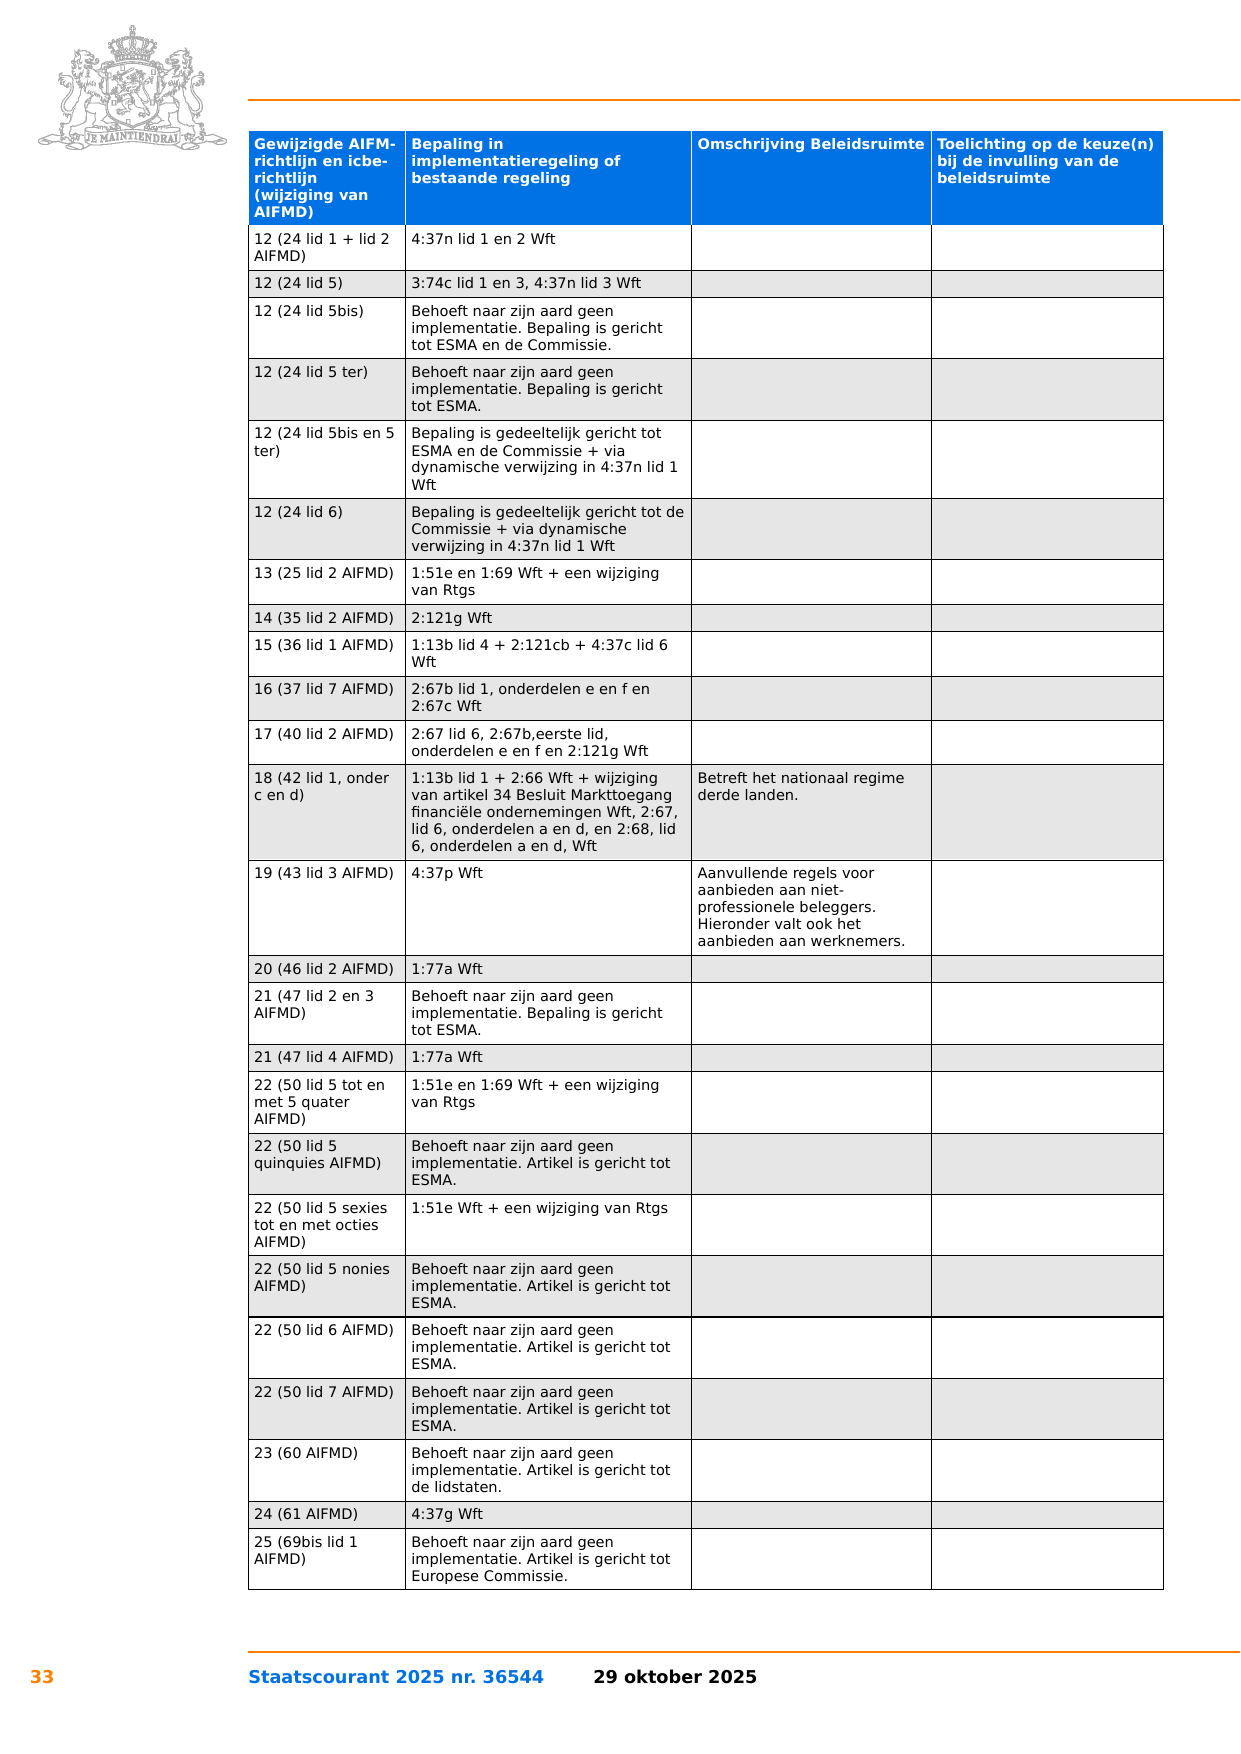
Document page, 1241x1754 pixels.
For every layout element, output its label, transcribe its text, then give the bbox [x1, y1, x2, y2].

table_cell 4:37n lid 1 en 2 Wft [406, 226, 691, 269]
table_cell 14 (35 lid 2 AIFMD) [249, 605, 405, 631]
table_cell [932, 1134, 1163, 1194]
table_cell Bepaling is gedeeltelijk gericht tot ESMA en de Commissie + via dynamische verwijzing in 4:37n lid 1 Wft [406, 421, 691, 498]
table_cell [932, 421, 1163, 498]
table_cell 23 (60 AIFMD) [249, 1440, 405, 1501]
table_cell Behoeft naar zijn aard geen implementatie. Artikel is gericht tot ESMA. [406, 1134, 691, 1194]
table_cell [692, 359, 931, 420]
table_cell [932, 1256, 1163, 1316]
table_cell [932, 1529, 1163, 1589]
picture [38, 25, 227, 150]
table_header Omschrijving Beleidsruimte [692, 131, 931, 225]
table_cell [692, 1502, 931, 1528]
table_cell [692, 1529, 931, 1589]
table_cell 24 (61 AIFMD) [249, 1502, 405, 1528]
table_cell 1:51e en 1:69 Wft + een wijziging van Rtgs [406, 1072, 691, 1132]
table_cell Behoeft naar zijn aard geen implementatie. Artikel is gericht tot de lidstaten. [406, 1440, 691, 1501]
table_cell [692, 298, 931, 358]
table_cell Behoeft naar zijn aard geen implementatie. Artikel is gericht tot Europese Commissie. [406, 1529, 691, 1589]
table_cell 15 (36 lid 1 AIFMD) [249, 632, 405, 676]
table_cell 20 (46 lid 2 AIFMD) [249, 956, 405, 982]
table_cell Behoeft naar zijn aard geen implementatie. Bepaling is gericht tot ESMA. [406, 359, 691, 420]
table_cell [932, 632, 1163, 676]
table_cell [932, 226, 1163, 269]
table_cell 1:13b lid 4 + 2:121cb + 4:37c lid 6 Wft [406, 632, 691, 676]
table_cell Bepaling is gedeeltelijk gericht tot de Commissie + via dynamische verwijzing in 4:37n lid 1 Wft [406, 499, 691, 559]
table_cell 22 (50 lid 5 nonies AIFMD) [249, 1256, 405, 1316]
table_cell 21 (47 lid 4 AIFMD) [249, 1045, 405, 1071]
table_cell [932, 271, 1163, 297]
table_cell Behoeft naar zijn aard geen implementatie. Bepaling is gericht tot ESMA en de Commissie. [406, 298, 691, 358]
table_cell 17 (40 lid 2 AIFMD) [249, 721, 405, 764]
table_cell [932, 1072, 1163, 1132]
table_cell 1:77a Wft [406, 956, 691, 982]
table_header Gewijzigde AIFM-richtlijn en icbe-richtlijn (wijziging van AIFMD) [249, 131, 405, 225]
table_cell 22 (50 lid 5 quinquies AIFMD) [249, 1134, 405, 1194]
table_cell 2:67b lid 1, onderdelen e en f en 2:67c Wft [406, 677, 691, 720]
table_cell 22 (50 lid 5 tot en met 5 quater AIFMD) [249, 1072, 405, 1132]
table_cell 3:74c lid 1 en 3, 4:37n lid 3 Wft [406, 271, 691, 297]
table_cell 12 (24 lid 5) [249, 271, 405, 297]
table_cell [692, 1195, 931, 1255]
table_cell [932, 359, 1163, 420]
table_cell [692, 1072, 931, 1132]
table_cell [932, 677, 1163, 720]
table_cell Behoeft naar zijn aard geen implementatie. Artikel is gericht tot ESMA. [406, 1318, 691, 1378]
table_cell [932, 765, 1163, 859]
table_cell [932, 605, 1163, 631]
table_cell [692, 499, 931, 559]
table_cell [932, 1502, 1163, 1528]
table_cell [932, 1379, 1163, 1439]
table_cell 1:77a Wft [406, 1045, 691, 1071]
table_cell 18 (42 lid 1, onder c en d) [249, 765, 405, 859]
table_cell 2:121g Wft [406, 605, 691, 631]
table_header Toelichting op de keuze(n) bij de invulling van de beleidsruimte [932, 131, 1163, 225]
table_cell 4:37p Wft [406, 861, 691, 955]
table_cell [692, 1318, 931, 1378]
table_cell 12 (24 lid 5bis) [249, 298, 405, 358]
table_cell 1:51e en 1:69 Wft + een wijziging van Rtgs [406, 560, 691, 604]
table_cell [692, 271, 931, 297]
table_cell Behoeft naar zijn aard geen implementatie. Artikel is gericht tot ESMA. [406, 1379, 691, 1439]
table_cell 1:13b lid 1 + 2:66 Wft + wijziging van artikel 34 Besluit Markttoegang financiële ondernemingen Wft, 2:67, lid 6, onderdelen a en d, en 2:68, lid 6, onderdelen a en d, Wft [406, 765, 691, 859]
table_cell 19 (43 lid 3 AIFMD) [249, 861, 405, 955]
table_cell [932, 983, 1163, 1044]
table_cell [692, 956, 931, 982]
table_cell 22 (50 lid 6 AIFMD) [249, 1318, 405, 1378]
table_cell Behoeft naar zijn aard geen implementatie. Artikel is gericht tot ESMA. [406, 1256, 691, 1316]
table_cell [692, 721, 931, 764]
table_cell 21 (47 lid 2 en 3 AIFMD) [249, 983, 405, 1044]
table_cell [932, 1195, 1163, 1255]
table_cell Aanvullende regels voor aanbieden aan niet-professionele beleggers. Hieronder valt ook het aanbieden aan werknemers. [692, 861, 931, 955]
table_header Bepaling in implementatieregeling of bestaande regeling [406, 131, 691, 225]
table_cell [692, 1440, 931, 1501]
table_cell [932, 861, 1163, 955]
table_cell [692, 226, 931, 269]
table_cell 12 (24 lid 5 ter) [249, 359, 405, 420]
table_cell [692, 1256, 931, 1316]
table_cell Betreft het nationaal regime derde landen. [692, 765, 931, 859]
table_cell Behoeft naar zijn aard geen implementatie. Bepaling is gericht tot ESMA. [406, 983, 691, 1044]
table_cell 12 (24 lid 5bis en 5 ter) [249, 421, 405, 498]
table_cell [692, 421, 931, 498]
table_cell 12 (24 lid 1 + lid 2 AIFMD) [249, 226, 405, 269]
table_cell 1:51e Wft + een wijziging van Rtgs [406, 1195, 691, 1255]
table_cell 16 (37 lid 7 AIFMD) [249, 677, 405, 720]
table_cell 25 (69bis lid 1 AIFMD) [249, 1529, 405, 1589]
table_cell [692, 1379, 931, 1439]
table_cell [692, 560, 931, 604]
table_cell [692, 677, 931, 720]
table_cell 2:67 lid 6, 2:67b,eerste lid, onderdelen e en f en 2:121g Wft [406, 721, 691, 764]
table_cell 4:37g Wft [406, 1502, 691, 1528]
table_cell [932, 298, 1163, 358]
table_cell [692, 1045, 931, 1071]
table_cell [932, 1318, 1163, 1378]
table_cell [932, 1045, 1163, 1071]
table_cell [932, 499, 1163, 559]
table_cell [932, 956, 1163, 982]
table_cell [692, 1134, 931, 1194]
table_cell [932, 1440, 1163, 1501]
table_cell [692, 983, 931, 1044]
table_cell [692, 632, 931, 676]
table_cell 13 (25 lid 2 AIFMD) [249, 560, 405, 604]
table_cell [932, 721, 1163, 764]
table_cell [692, 605, 931, 631]
table_cell 12 (24 lid 6) [249, 499, 405, 559]
table_cell 22 (50 lid 7 AIFMD) [249, 1379, 405, 1439]
table_cell 22 (50 lid 5 sexies tot en met octies AIFMD) [249, 1195, 405, 1255]
table_cell [932, 560, 1163, 604]
